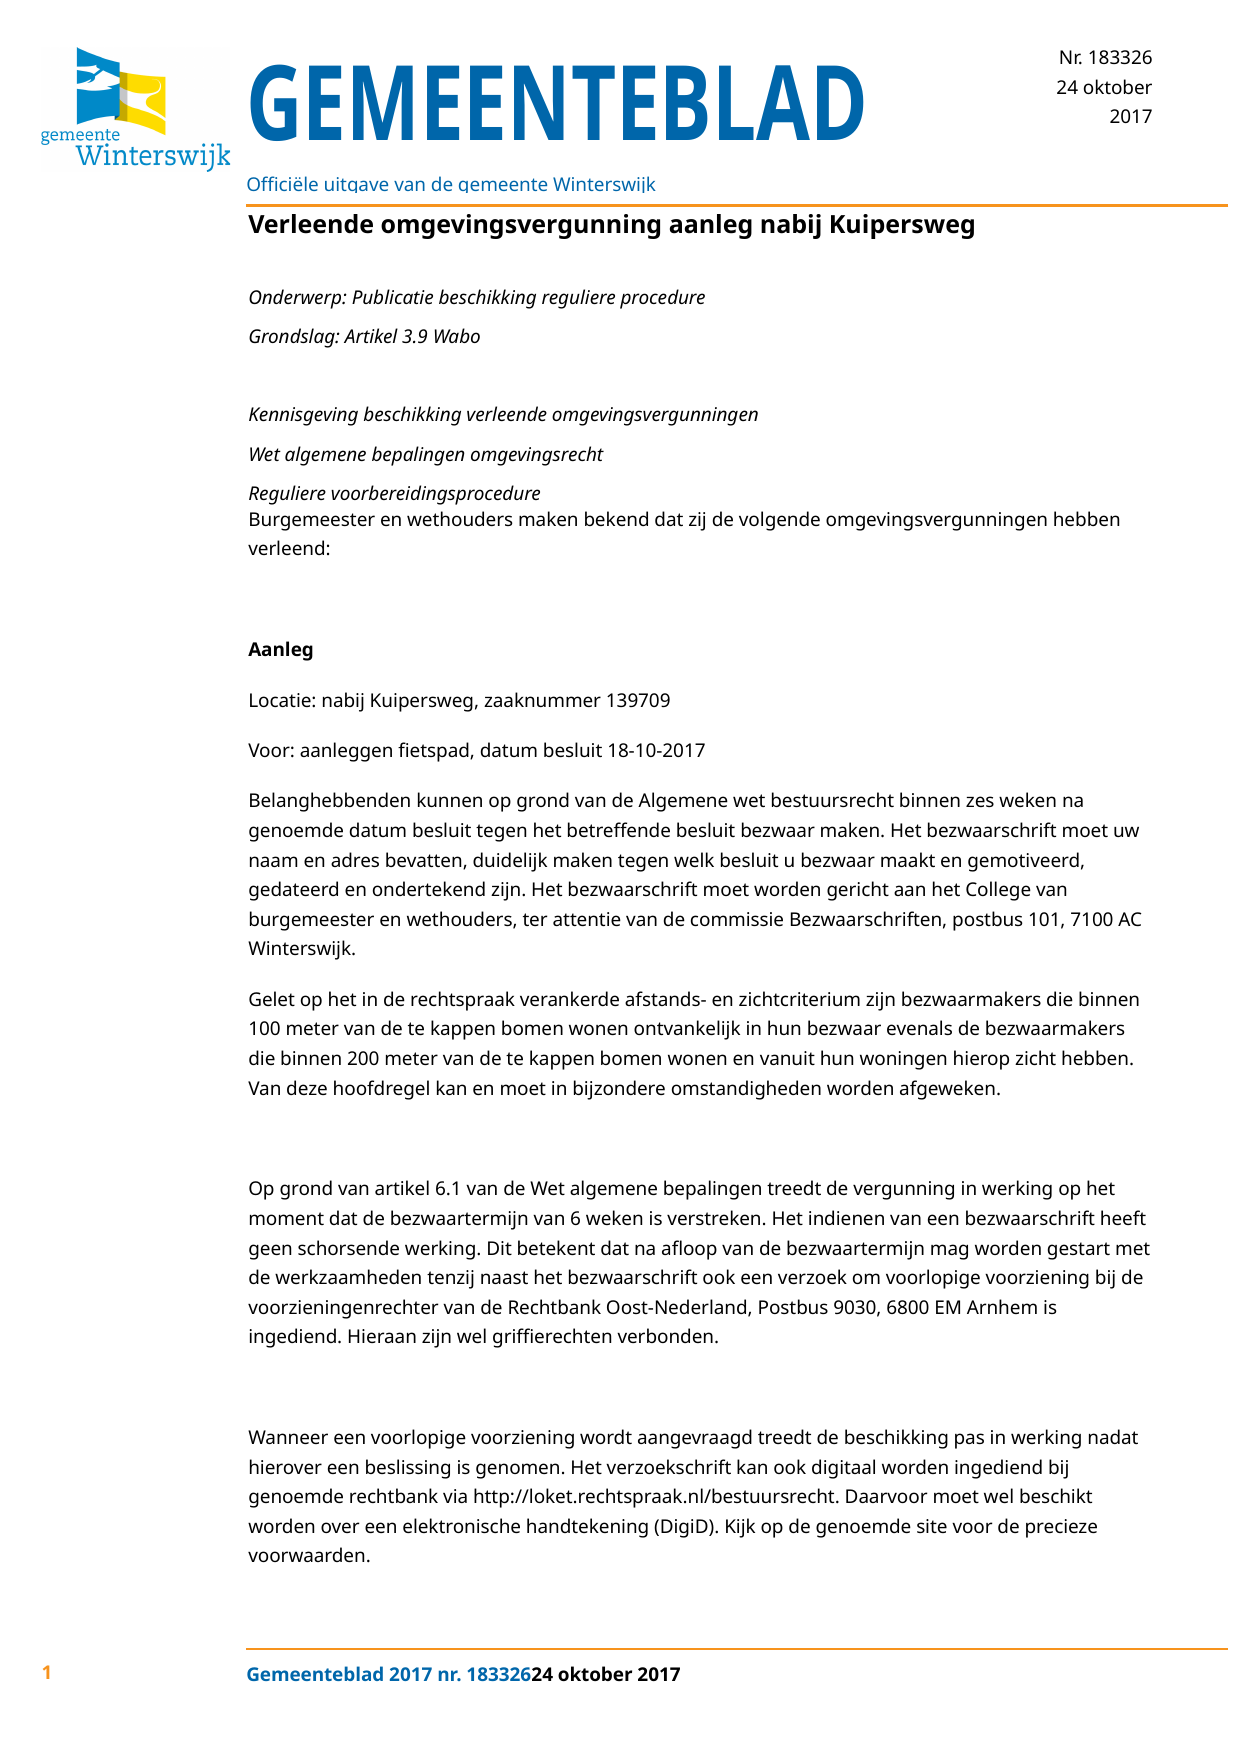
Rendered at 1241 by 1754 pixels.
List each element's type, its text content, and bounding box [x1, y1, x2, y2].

text Wet algemene bepalingen omgevingsrecht [248, 441, 1152, 467]
text Wanneer een voorlopige voorziening wordt aangevraagd treedt de beschikking pas in werking nadat hierover een beslissing is genomen. Het verzoekschrift kan ook digitaal worden ingediend bij genoemde rechtbank via http://loket.rechtspraak.nl/bestuursrecht. Daarvoor moet wel beschikt worden over een elektronische handtekening (DigiD). Kijk op de genoemde site voor de precieze voorwaarden. [248, 1424, 1152, 1568]
text Kennisgeving beschikking verleende omgevingsvergunningen [248, 402, 1152, 427]
picture [41, 47, 231, 172]
text Aanleg [248, 636, 1152, 662]
picture [225, 153, 231, 162]
text Op grond van artikel 6.1 van de Wet algemene bepalingen treedt de vergunning in werking op het moment dat de bezwaartermijn van 6 weken is verstreken. Het indienen van een bezwaarschrift heeft geen schorsende werking. Dit betekent dat na afloop van de bezwaartermijn mag worden gestart met de werkzaamheden tenzij naast het bezwaarschrift ook een verzoek om voorlopige voorziening bij de voorzieningenrechter van de Rechtbank Oost-Nederland, Postbus 9030, 6800 EM Arnhem is ingediend. Hieraan zijn wel griffierechten verbonden. [248, 1176, 1152, 1349]
text Reguliere voorbereidingsprocedure [248, 480, 1152, 506]
text Verleende omgevingsvergunning aanleg nabij Kuipersweg [248, 207, 1152, 241]
text Gelet op het in de rechtspraak verankerde afstands- en zichtcriterium zijn bezwaarmakers die binnen 100 meter van de te kappen bomen wonen ontvankelijk in hun bezwaar evenals de bezwaarmakers die binnen 200 meter van de te kappen bomen wonen en vanuit hun woningen hierop zicht hebben. Van deze hoofdregel kan en moet in bijzondere omstandigheden worden afgeweken. [248, 986, 1152, 1100]
text Voor: aanleggen fietspad, datum besluit 18-10-2017 [248, 737, 1152, 763]
text Onderwerp: Publicatie beschikking reguliere procedure [248, 284, 1152, 309]
text Grondslag: Artikel 3.9 Wabo [248, 323, 1152, 349]
text Locatie: nabij Kuipersweg, zaaknummer 139709 [248, 687, 1152, 712]
text Belanghebbenden kunnen op grond van de Algemene wet bestuursrecht binnen zes weken na genoemde datum besluit tegen het betreffende besluit bezwaar maken. Het bezwaarschrift moet uw naam en adres bevatten, duidelijk maken tegen welk besluit u bezwaar maakt en gemotiveerd, gedateerd en ondertekend zijn. Het bezwaarschrift moet worden gericht aan het College van burgemeester en wethouders, ter attentie van de commissie Bezwaarschriften, postbus 101, 7100 AC Winterswijk. [248, 788, 1152, 961]
text Burgemeester en wethouders maken bekend dat zij de volgende omgevingsvergunningen hebben verleend: [248, 506, 1152, 561]
